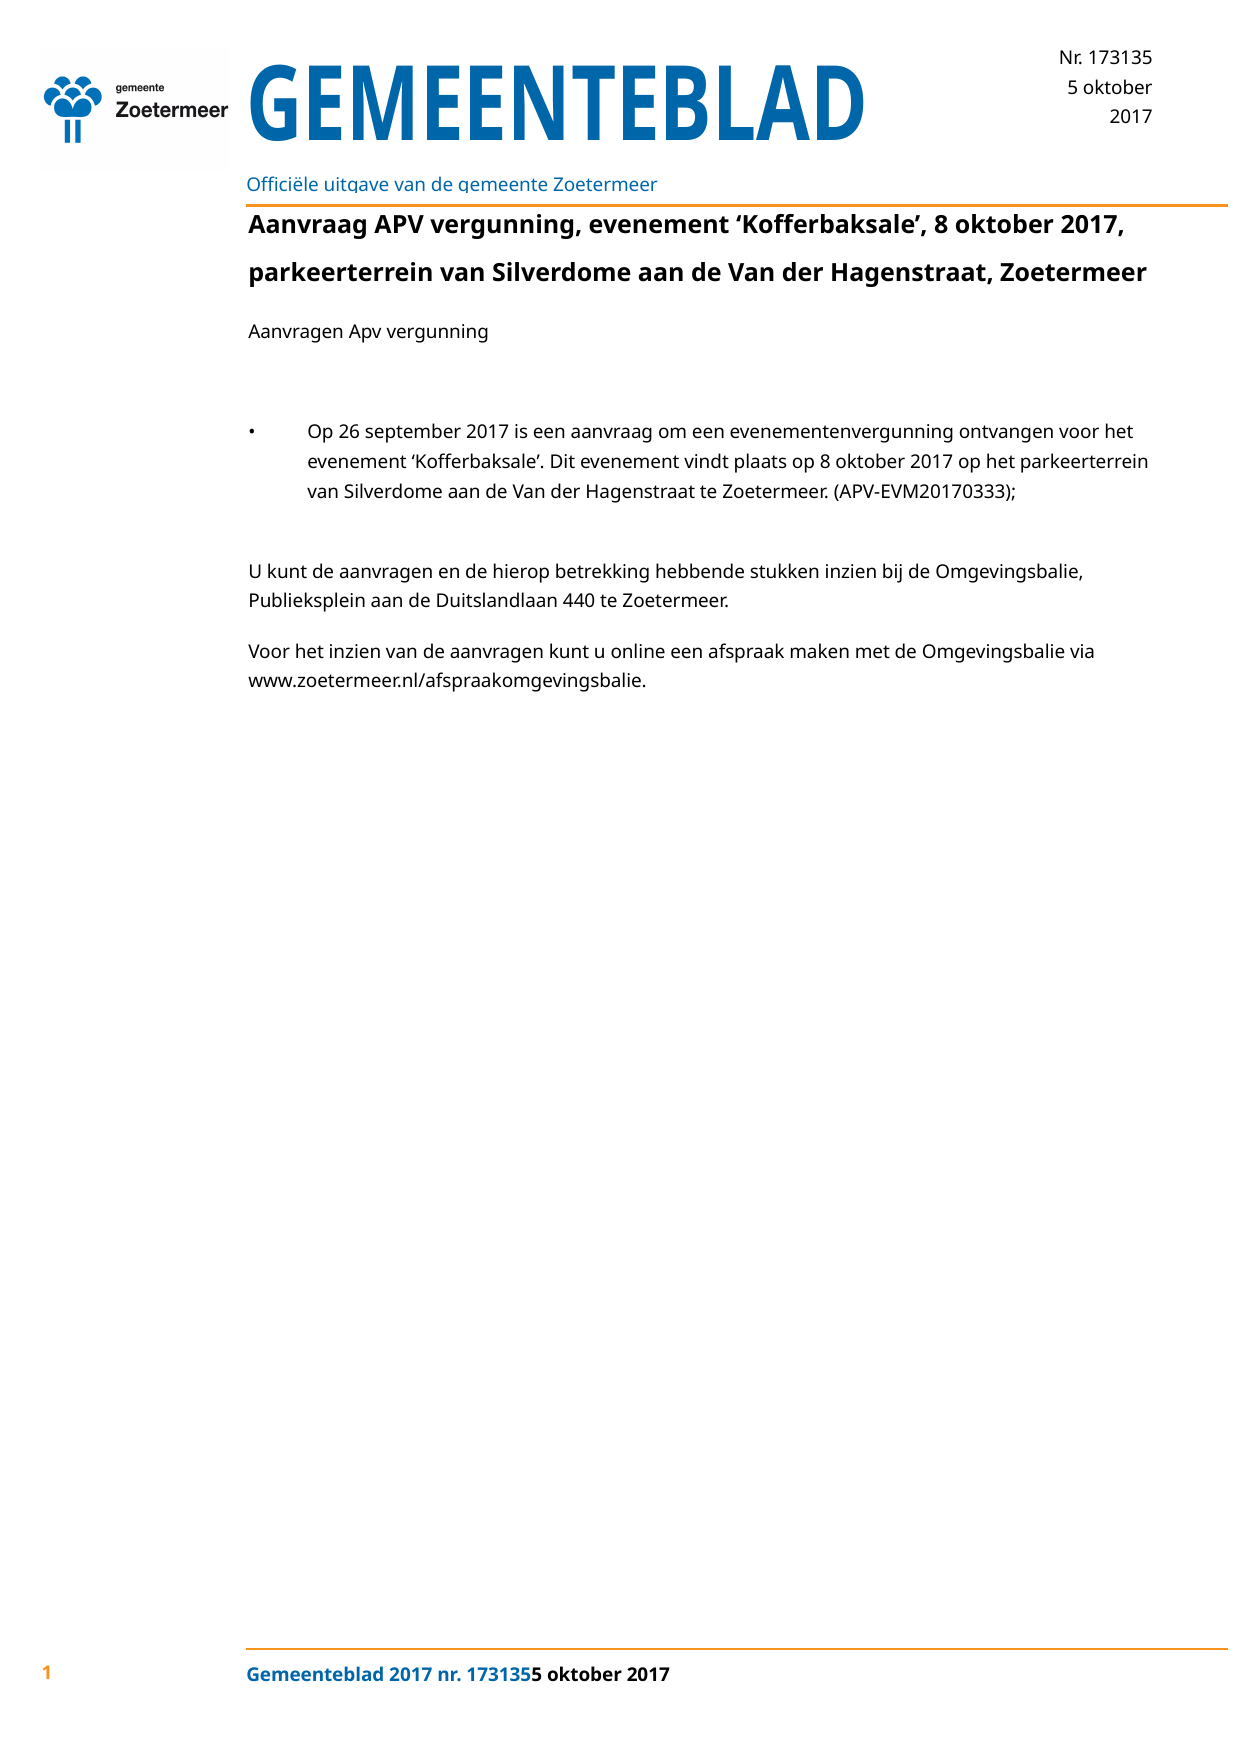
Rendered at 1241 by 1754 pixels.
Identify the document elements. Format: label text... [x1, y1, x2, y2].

text Voor het inzien van de aanvragen kunt u online een afspraak maken met de Omgevingsbalie via www.zoetermeer.nl/afspraakomgevingsbalie. [248, 638, 1152, 693]
text Aanvraag APV vergunning, evenement ‘Kofferbaksale’, 8 oktober 2017, parkeerterrein van Silverdome aan de Van der Hagenstraat, Zoetermeer [248, 207, 1152, 288]
picture [41, 47, 231, 172]
text U kunt de aanvragen en de hierop betrekking hebbende stukken inzien bij de Omgevingsbalie, Publieksplein aan de Duitslandlaan 440 te Zoetermeer. [248, 558, 1152, 613]
list Op 26 september 2017 is een aanvraag om een evenementenvergunning ontvangen voor het evenement ‘Kofferbaksale’. Dit evenement vindt plaats op 8 oktober 2017 op het parkeerterrein van Silverdome aan de Van der Hagenstraat te Zoetermeer. (APV-EVM20170333); [248, 419, 1152, 504]
text Aanvragen Apv vergunning [248, 318, 1152, 344]
